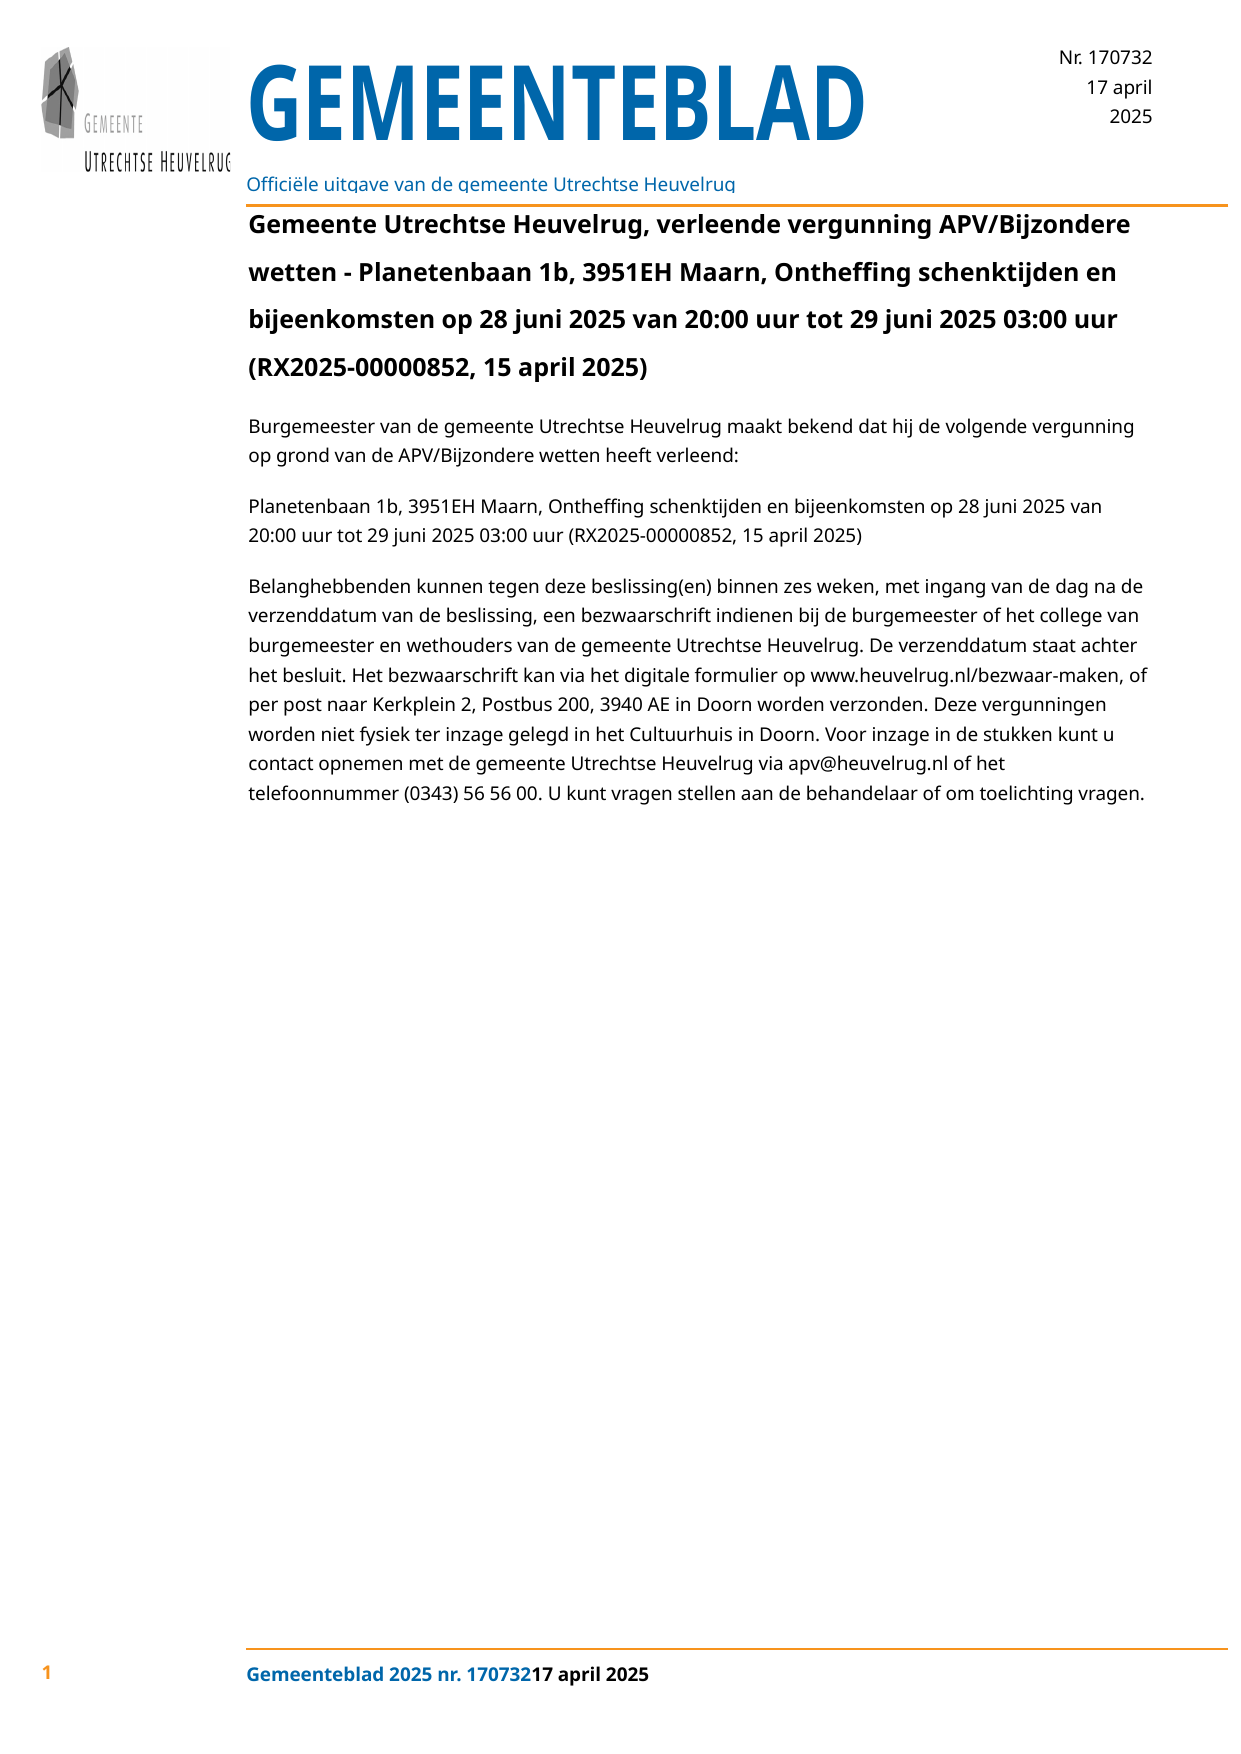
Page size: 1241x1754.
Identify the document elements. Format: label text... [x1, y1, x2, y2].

text Burgemeester van de gemeente Utrechtse Heuvelrug maakt bekend dat hij de volgende vergunning op grond van de APV/Bijzondere wetten heeft verleend: [248, 413, 1152, 468]
picture [41, 47, 231, 172]
text Belanghebbenden kunnen tegen deze beslissing(en) binnen zes weken, met ingang van de dag na de verzenddatum van de beslissing, een bezwaarschrift indienen bij de burgemeester of het college van burgemeester en wethouders van de gemeente Utrechtse Heuvelrug. De verzenddatum staat achter het besluit. Het bezwaarschrift kan via het digitale formulier op www.heuvelrug.nl/bezwaar-maken, of per post naar Kerkplein 2, Postbus 200, 3940 AE in Doorn worden verzonden. Deze vergunningen worden niet fysiek ter inzage gelegd in het Cultuurhuis in Doorn. Voor inzage in de stukken kunt u contact opnemen met de gemeente Utrechtse Heuvelrug via apv@heuvelrug.nl of het telefoonnummer (0343) 56 56 00. U kunt vragen stellen aan de behandelaar of om toelichting vragen. [248, 573, 1152, 806]
text Gemeente Utrechtse Heuvelrug, verleende vergunning APV/Bijzondere wetten - Planetenbaan 1b, 3951EH Maarn, Ontheffing schenktijden en bijeenkomsten op 28 juni 2025 van 20:00 uur tot 29 juni 2025 03:00 uur (RX2025-00000852, 15 april 2025) [248, 207, 1152, 384]
text Planetenbaan 1b, 3951EH Maarn, Ontheffing schenktijden en bijeenkomsten op 28 juni 2025 van 20:00 uur tot 29 juni 2025 03:00 uur (RX2025-00000852, 15 april 2025) [248, 493, 1152, 548]
